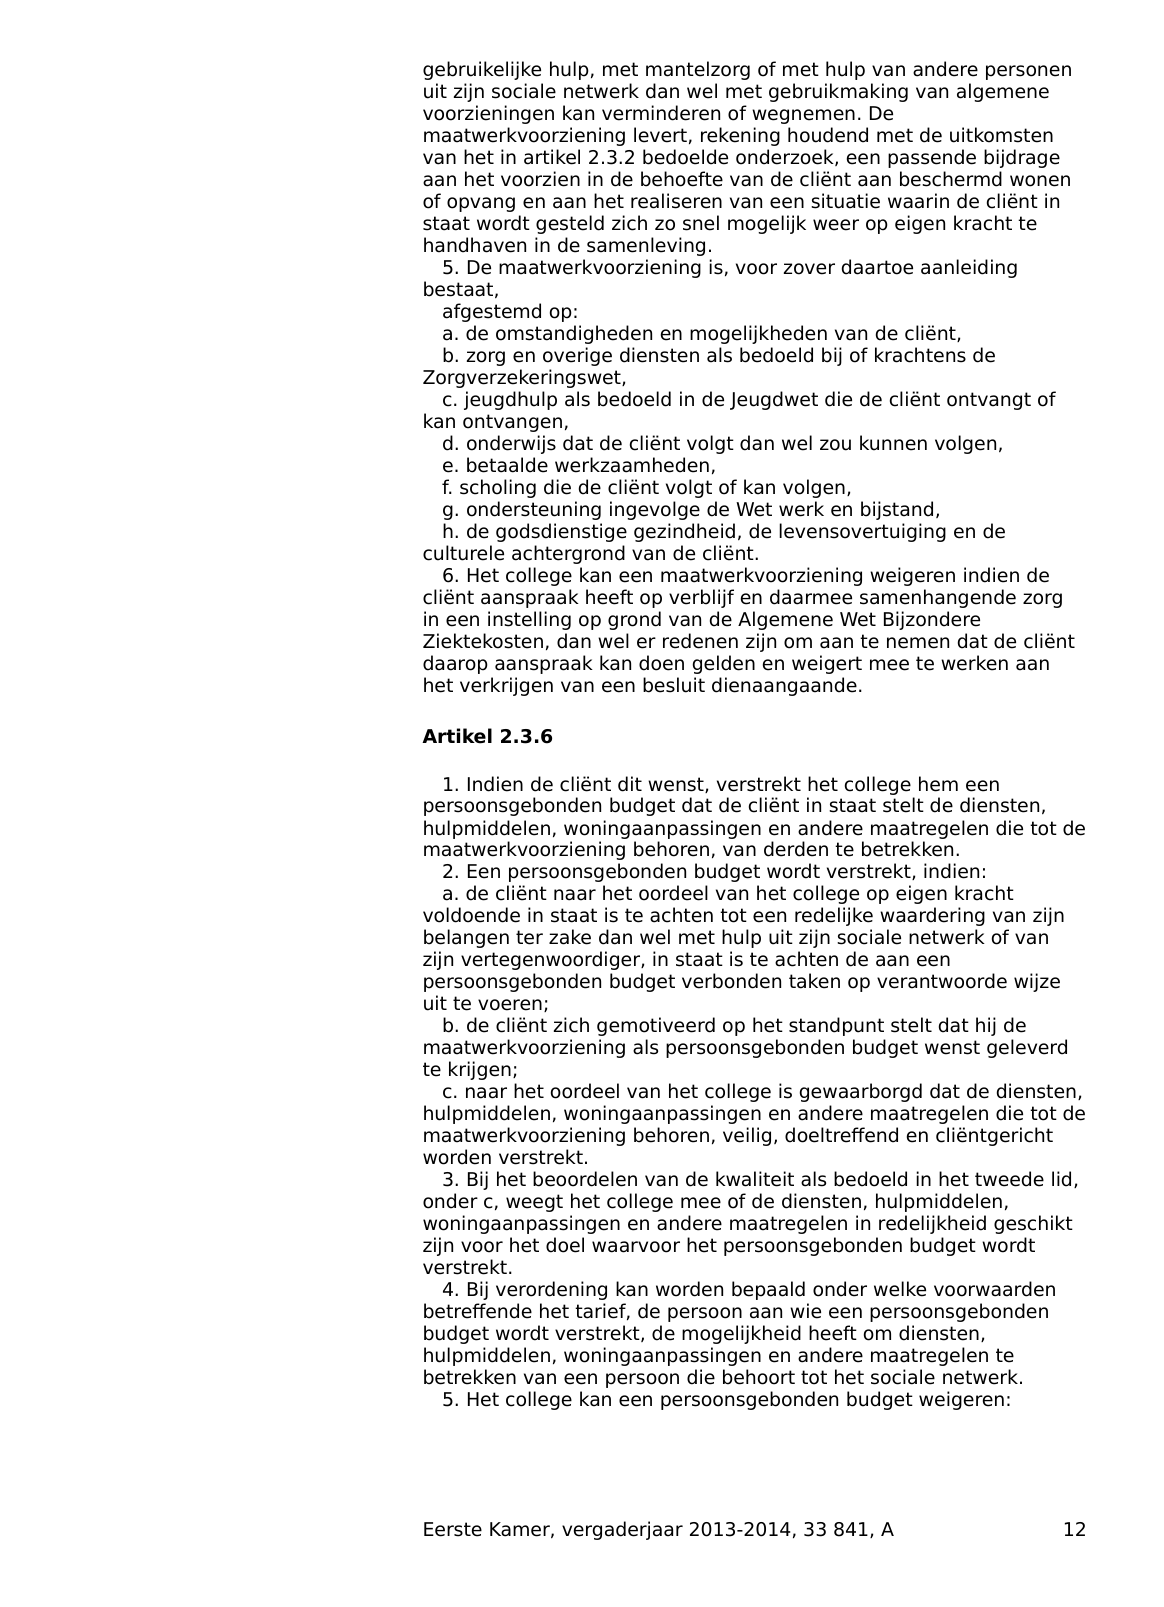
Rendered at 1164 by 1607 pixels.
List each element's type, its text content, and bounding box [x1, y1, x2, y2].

text 1. Indien de cliënt dit wenst, verstrekt het college hem een persoonsgebonden budget dat de cliënt in staat stelt de diensten, hulpmiddelen, woningaanpassingen en andere maatregelen die tot de maatwerkvoorziening behoren, van derden te betrekken. [422, 773, 1087, 861]
text c. naar het oordeel van het college is gewaarborgd dat de diensten, hulpmiddelen, woningaanpassingen en andere maatregelen die tot de maatwerkvoorziening behoren, veilig, doeltreffend en cliëntgericht worden verstrekt. [422, 1081, 1087, 1169]
text 5. De maatwerkvoorziening is, voor zover daartoe aanleiding bestaat, [422, 257, 1087, 301]
text b. zorg en overige diensten als bedoeld bij of krachtens de Zorgverzekeringswet, [422, 345, 1087, 389]
subtitle Artikel 2.3.6 [422, 726, 1087, 748]
text afgestemd op: [422, 301, 1087, 323]
text e. betaalde werkzaamheden, [422, 455, 1087, 477]
text c. jeugdhulp als bedoeld in de Jeugdwet die de cliënt ontvangt of kan ontvangen, [422, 389, 1087, 433]
text a. de omstandigheden en mogelijkheden van de cliënt, [422, 323, 1087, 345]
text a. de cliënt naar het oordeel van het college op eigen kracht voldoende in staat is te achten tot een redelijke waardering van zijn belangen ter zake dan wel met hulp uit zijn sociale netwerk of van zijn vertegenwoordiger, in staat is te achten de aan een persoonsgebonden budget verbonden taken op verantwoorde wijze uit te voeren; [422, 883, 1087, 1015]
text 4. Bij verordening kan worden bepaald onder welke voorwaarden betreffende het tarief, de persoon aan wie een persoonsgebonden budget wordt verstrekt, de mogelijkheid heeft om diensten, hulpmiddelen, woningaanpassingen en andere maatregelen te betrekken van een persoon die behoort tot het sociale netwerk. [422, 1279, 1087, 1389]
text f. scholing die de cliënt volgt of kan volgen, [422, 477, 1087, 499]
text gebruikelijke hulp, met mantelzorg of met hulp van andere personen uit zijn sociale netwerk dan wel met gebruikmaking van algemene voorzieningen kan verminderen of wegnemen. De maatwerkvoorziening levert, rekening houdend met de uitkomsten van het in artikel 2.3.2 bedoelde onderzoek, een passende bijdrage aan het voorzien in de behoefte van de cliënt aan beschermd wonen of opvang en aan het realiseren van een situatie waarin de cliënt in staat wordt gesteld zich zo snel mogelijk weer op eigen kracht te handhaven in de samenleving. [422, 59, 1087, 257]
text 6. Het college kan een maatwerkvoorziening weigeren indien de cliënt aanspraak heeft op verblijf en daarmee samenhangende zorg in een instelling op grond van de Algemene Wet Bijzondere Ziektekosten, dan wel er redenen zijn om aan te nemen dat de cliënt daarop aanspraak kan doen gelden en weigert mee te werken aan het verkrijgen van een besluit dienaangaande. [422, 564, 1087, 696]
text 5. Het college kan een persoonsgebonden budget weigeren: [422, 1389, 1087, 1411]
text 3. Bij het beoordelen van de kwaliteit als bedoeld in het tweede lid, onder c, weegt het college mee of de diensten, hulpmiddelen, woningaanpassingen en andere maatregelen in redelijkheid geschikt zijn voor het doel waarvoor het persoonsgebonden budget wordt verstrekt. [422, 1169, 1087, 1279]
text d. onderwijs dat de cliënt volgt dan wel zou kunnen volgen, [422, 433, 1087, 455]
text 2. Een persoonsgebonden budget wordt verstrekt, indien: [422, 861, 1087, 883]
text g. ondersteuning ingevolge de Wet werk en bijstand, [422, 499, 1087, 521]
text b. de cliënt zich gemotiveerd op het standpunt stelt dat hij de maatwerkvoorziening als persoonsgebonden budget wenst geleverd te krijgen; [422, 1015, 1087, 1081]
text h. de godsdienstige gezindheid, de levensovertuiging en de culturele achtergrond van de cliënt. [422, 521, 1087, 564]
